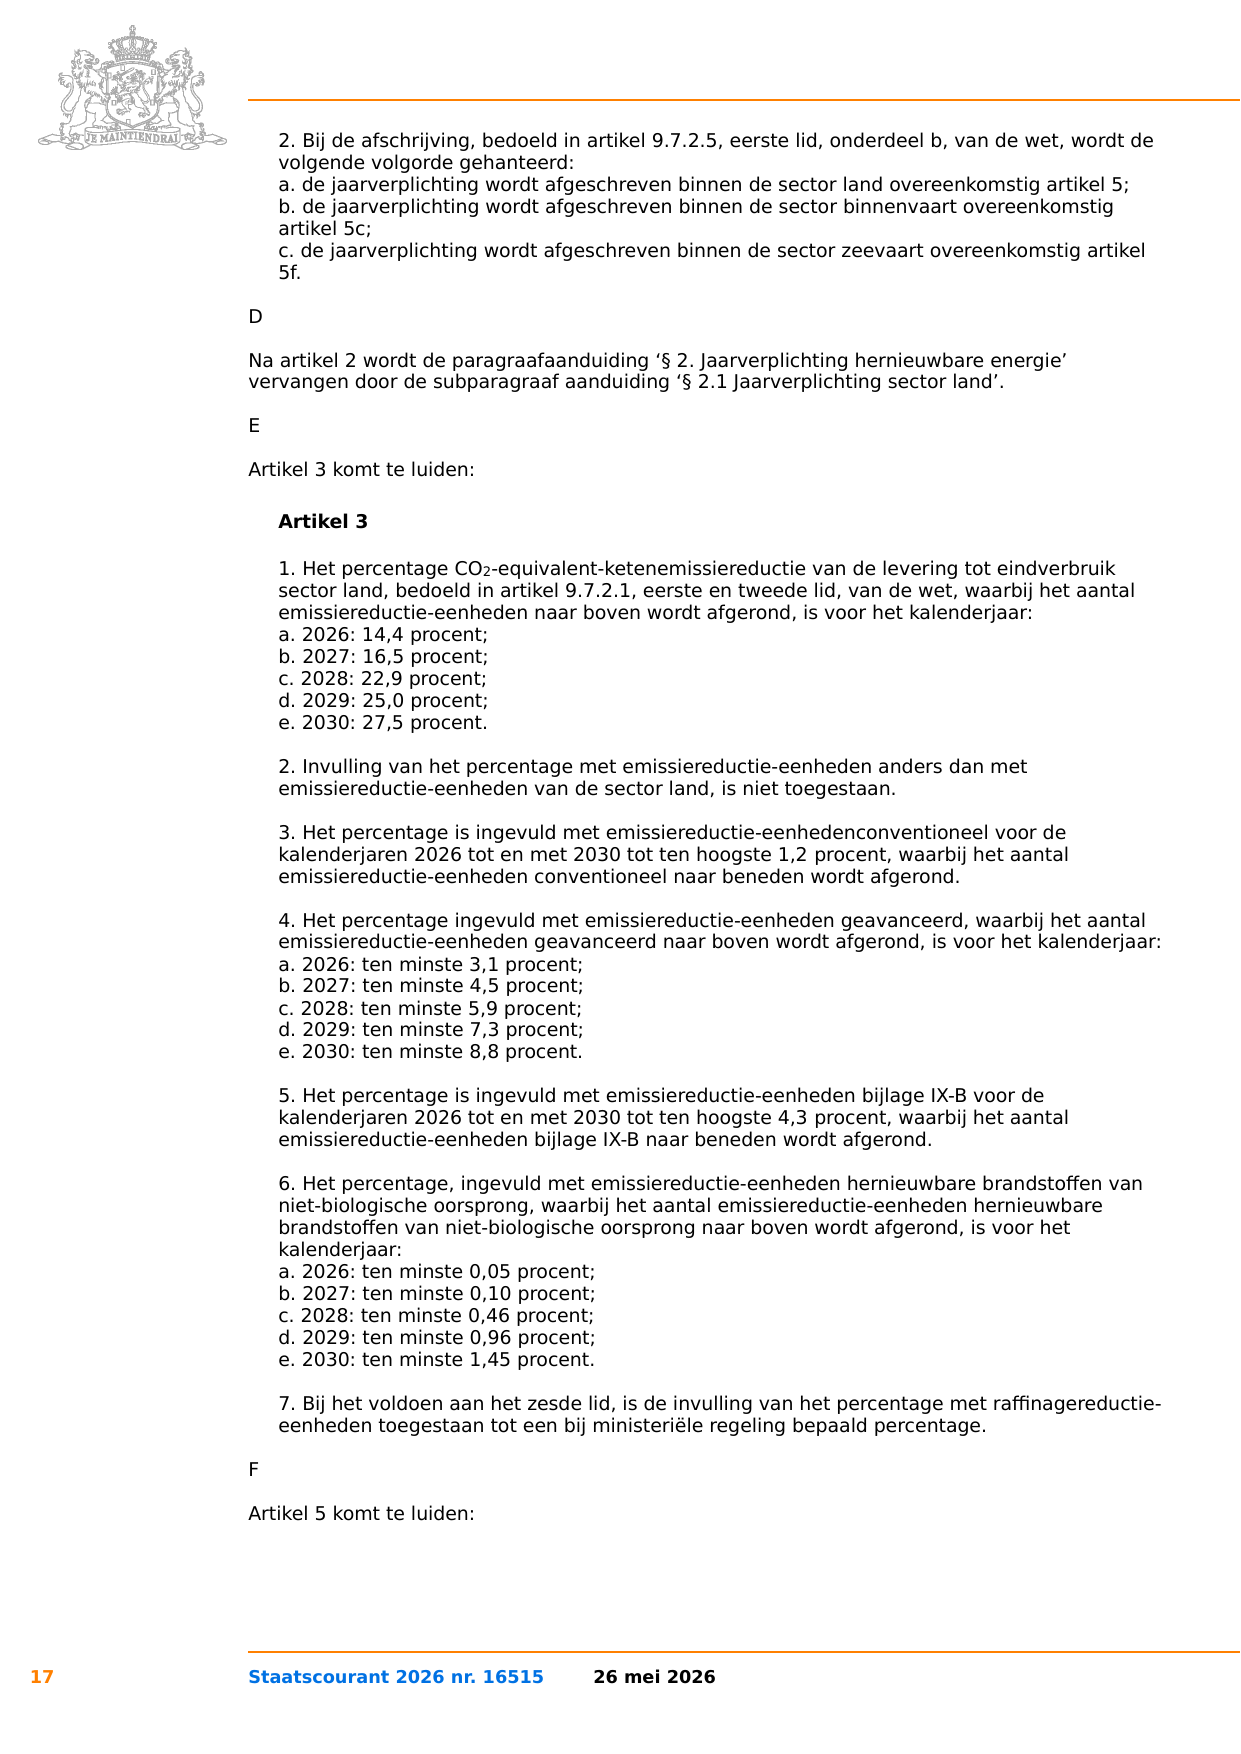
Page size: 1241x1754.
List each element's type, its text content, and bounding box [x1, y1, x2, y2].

text d. 2029: ten minste 7,3 procent; [278, 1019, 1163, 1041]
text F [248, 1458, 1163, 1481]
text 5. Het percentage is ingevuld met emissiereductie-eenheden bijlage IX-B voor de kalenderjaren 2026 tot en met 2030 tot ten hoogste 4,3 procent, waarbij het aantal emissiereductie-eenheden bijlage IX-B naar beneden wordt afgerond. [278, 1085, 1163, 1151]
text b. 2027: 16,5 procent; [278, 646, 1163, 668]
text b. 2027: ten minste 4,5 procent; [278, 975, 1163, 997]
subtitle Artikel 3 [278, 511, 1163, 533]
text c. 2028: ten minste 0,46 procent; [278, 1305, 1163, 1327]
text Na artikel 2 wordt de paragraafaanduiding ‘§ 2. Jaarverplichting hernieuwbare energie’ vervangen door de subparagraaf aanduiding ‘§ 2.1 Jaarverplichting sector land’. [248, 349, 1163, 393]
text e. 2030: 27,5 procent. [278, 712, 1163, 734]
text e. 2030: ten minste 1,45 procent. [278, 1349, 1163, 1371]
text a. de jaarverplichting wordt afgeschreven binnen de sector land overeenkomstig artikel 5; [278, 174, 1163, 196]
text 4. Het percentage ingevuld met emissiereductie-eenheden geavanceerd, waarbij het aantal emissiereductie-eenheden geavanceerd naar boven wordt afgerond, is voor het kalenderjaar: [278, 909, 1163, 953]
text b. de jaarverplichting wordt afgeschreven binnen de sector binnenvaart overeenkomstig artikel 5c; [278, 196, 1163, 240]
text 1. Het percentage CO2-equivalent-ketenemissiereductie van de levering tot eindverbruik sector land, bedoeld in artikel 9.7.2.1, eerste en tweede lid, van de wet, waarbij het aantal emissiereductie-eenheden naar boven wordt afgerond, is voor het kalenderjaar: [278, 558, 1163, 624]
text c. 2028: ten minste 5,9 procent; [278, 997, 1163, 1019]
text Artikel 5 komt te luiden: [248, 1502, 1163, 1524]
text Artikel 3 komt te luiden: [248, 459, 1163, 481]
text 2. Invulling van het percentage met emissiereductie-eenheden anders dan met emissiereductie-eenheden van de sector land, is niet toegestaan. [278, 756, 1163, 800]
text 7. Bij het voldoen aan het zesde lid, is de invulling van het percentage met raffinagereductie-eenheden toegestaan tot een bij ministeriële regeling bepaald percentage. [278, 1393, 1163, 1437]
text a. 2026: 14,4 procent; [278, 624, 1163, 646]
text b. 2027: ten minste 0,10 procent; [278, 1283, 1163, 1305]
text D [248, 306, 1163, 328]
text e. 2030: ten minste 8,8 procent. [278, 1041, 1163, 1063]
text 3. Het percentage is ingevuld met emissiereductie-eenhedenconventioneel voor de kalenderjaren 2026 tot en met 2030 tot ten hoogste 1,2 procent, waarbij het aantal emissiereductie-eenheden conventioneel naar beneden wordt afgerond. [278, 822, 1163, 888]
text E [248, 415, 1163, 437]
text d. 2029: ten minste 0,96 procent; [278, 1327, 1163, 1349]
text a. 2026: ten minste 3,1 procent; [278, 953, 1163, 975]
text 6. Het percentage, ingevuld met emissiereductie-eenheden hernieuwbare brandstoffen van niet-biologische oorsprong, waarbij het aantal emissiereductie-eenheden hernieuwbare brandstoffen van niet-biologische oorsprong naar boven wordt afgerond, is voor het kalenderjaar: [278, 1173, 1163, 1261]
text c. 2028: 22,9 procent; [278, 668, 1163, 690]
text a. 2026: ten minste 0,05 procent; [278, 1261, 1163, 1283]
picture [38, 25, 227, 150]
text 2. Bij de afschrijving, bedoeld in artikel 9.7.2.5, eerste lid, onderdeel b, van de wet, wordt de volgende volgorde gehanteerd: [278, 130, 1163, 174]
text c. de jaarverplichting wordt afgeschreven binnen de sector zeevaart overeenkomstig artikel 5f. [278, 240, 1163, 284]
text d. 2029: 25,0 procent; [278, 690, 1163, 712]
